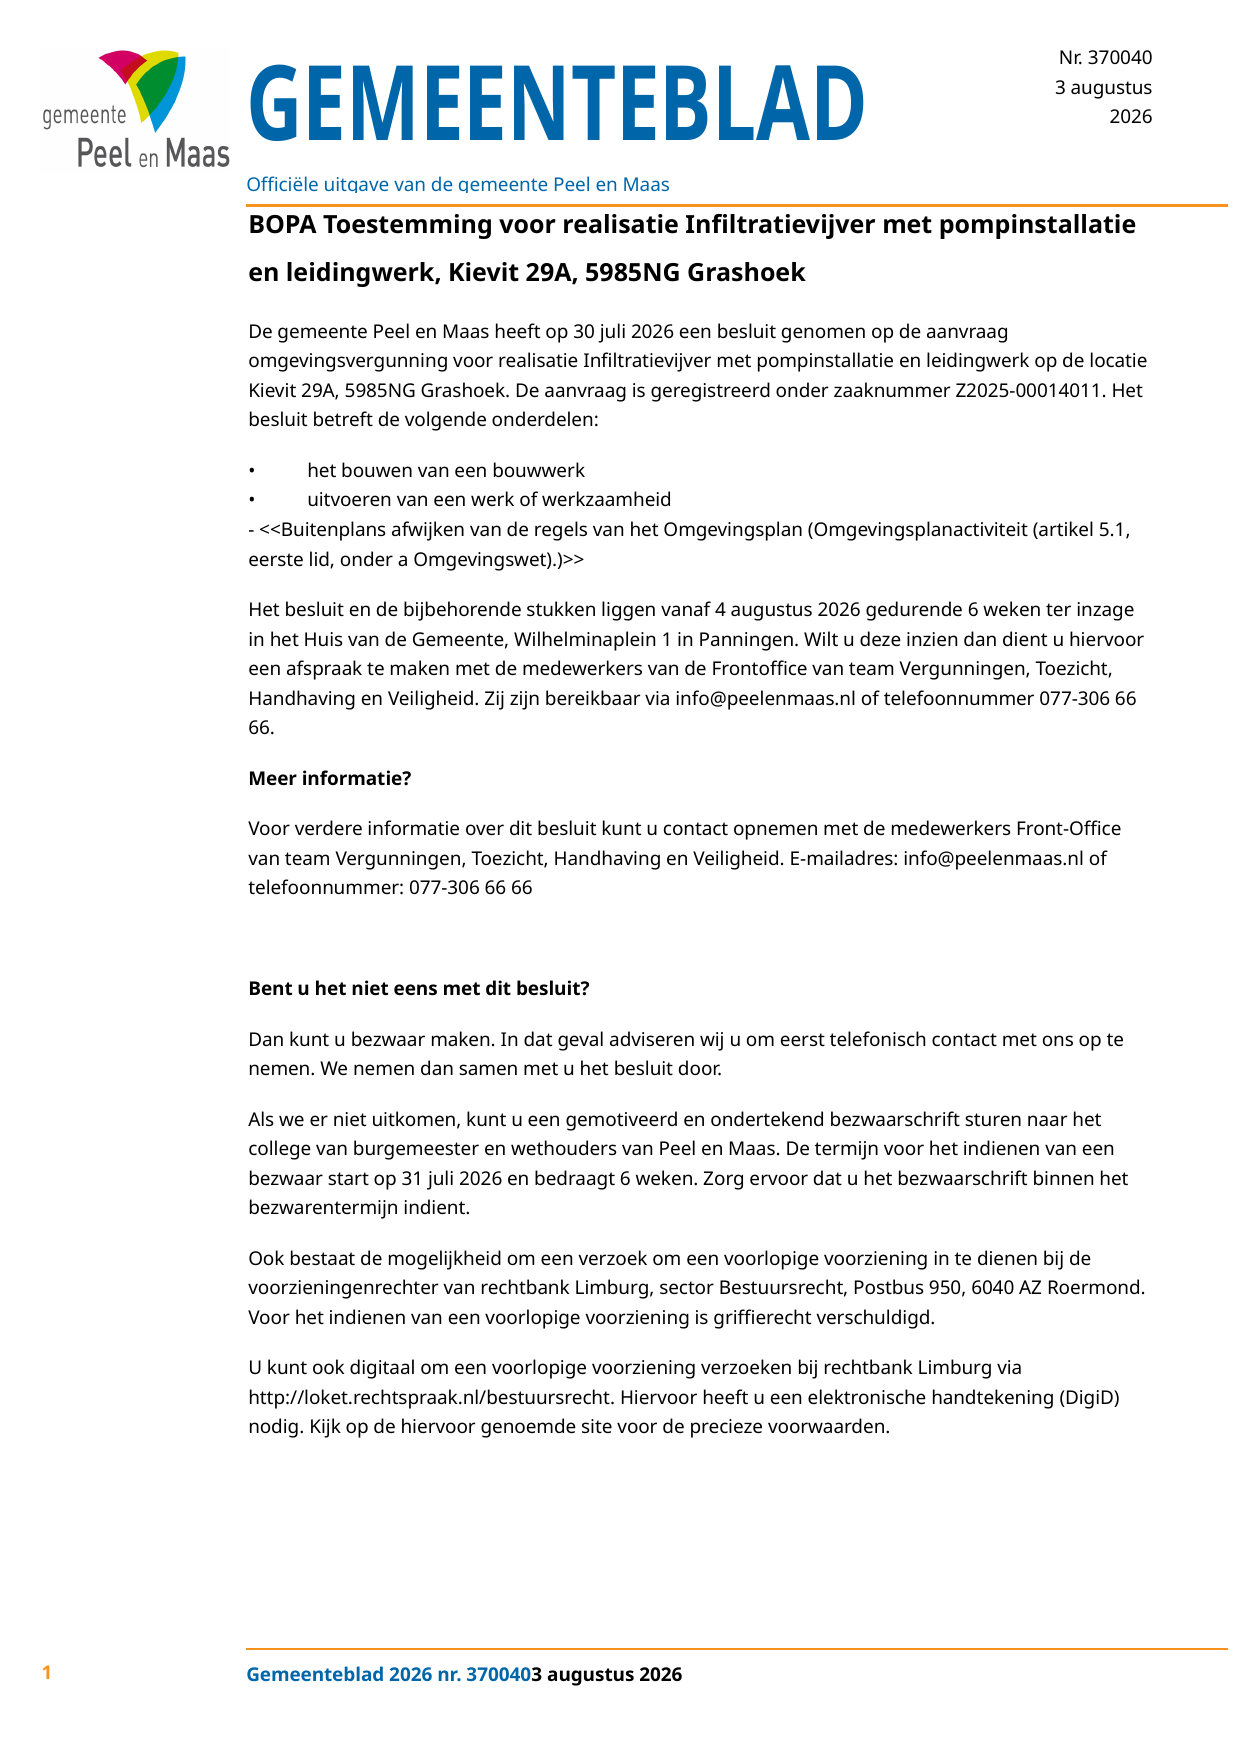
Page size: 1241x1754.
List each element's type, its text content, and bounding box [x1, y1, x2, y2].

text Dan kunt u bezwaar maken. In dat geval adviseren wij u om eerst telefonisch contact met ons op te nemen. We nemen dan samen met u het besluit door. [248, 1026, 1152, 1081]
list uitvoeren van een werk of werkzaamheid [248, 487, 1152, 512]
text Ook bestaat de mogelijkheid om een verzoek om een voorlopige voorziening in te dienen bij de voorzieningenrechter van rechtbank Limburg, sector Bestuursrecht, Postbus 950, 6040 AZ Roermond. Voor het indienen van een voorlopige voorziening is griffierecht verschuldigd. [248, 1245, 1152, 1330]
text Als we er niet uitkomen, kunt u een gemotiveerd en ondertekend bezwaarschrift sturen naar het college van burgemeester en wethouders van Peel en Maas. De termijn voor het indienen van een bezwaar start op 31 juli 2026 en bedraagt 6 weken. Zorg ervoor dat u het bezwaarschrift binnen het bezwarentermijn indient. [248, 1106, 1152, 1220]
text BOPA Toestemming voor realisatie Infiltratievijver met pompinstallatie en leidingwerk, Kievit 29A, 5985NG Grashoek [248, 207, 1152, 288]
list het bouwen van een bouwwerk [248, 457, 1152, 483]
picture [41, 47, 231, 172]
text U kunt ook digitaal om een voorlopige voorziening verzoeken bij rechtbank Limburg via http://loket.rechtspraak.nl/bestuursrecht. Hiervoor heeft u een elektronische handtekening (DigiD) nodig. Kijk op de hiervoor genoemde site voor de precieze voorwaarden. [248, 1354, 1152, 1439]
text Voor verdere informatie over dit besluit kunt u contact opnemen met de medewerkers Front-Office van team Vergunningen, Toezicht, Handhaving en Veiligheid. E-mailadres: info@peelenmaas.nl of telefoonnummer: 077-306 66 66 [248, 815, 1152, 900]
text De gemeente Peel en Maas heeft op 30 juli 2026 een besluit genomen op de aanvraag omgevingsvergunning voor realisatie Infiltratievijver met pompinstallatie en leidingwerk op de locatie Kievit 29A, 5985NG Grashoek. De aanvraag is geregistreerd onder zaaknummer Z2025-00014011. Het besluit betreft de volgende onderdelen: [248, 318, 1152, 432]
text - <<Buitenplans afwijken van de regels van het Omgevingsplan (Omgevingsplanactiviteit (artikel 5.1, eerste lid, onder a Omgevingswet).)>> [248, 516, 1152, 572]
text Meer informatie? [248, 765, 1152, 791]
text Bent u het niet eens met dit besluit? [248, 975, 1152, 1001]
text Het besluit en de bijbehorende stukken liggen vanaf 4 augustus 2026 gedurende 6 weken ter inzage in het Huis van de Gemeente, Wilhelminaplein 1 in Panningen. Wilt u deze inzien dan dient u hiervoor een afspraak te maken met de medewerkers van de Frontoffice van team Vergunningen, Toezicht, Handhaving en Veiligheid. Zij zijn bereikbaar via info@peelenmaas.nl of telefoonnummer 077-306 66 66. [248, 596, 1152, 740]
